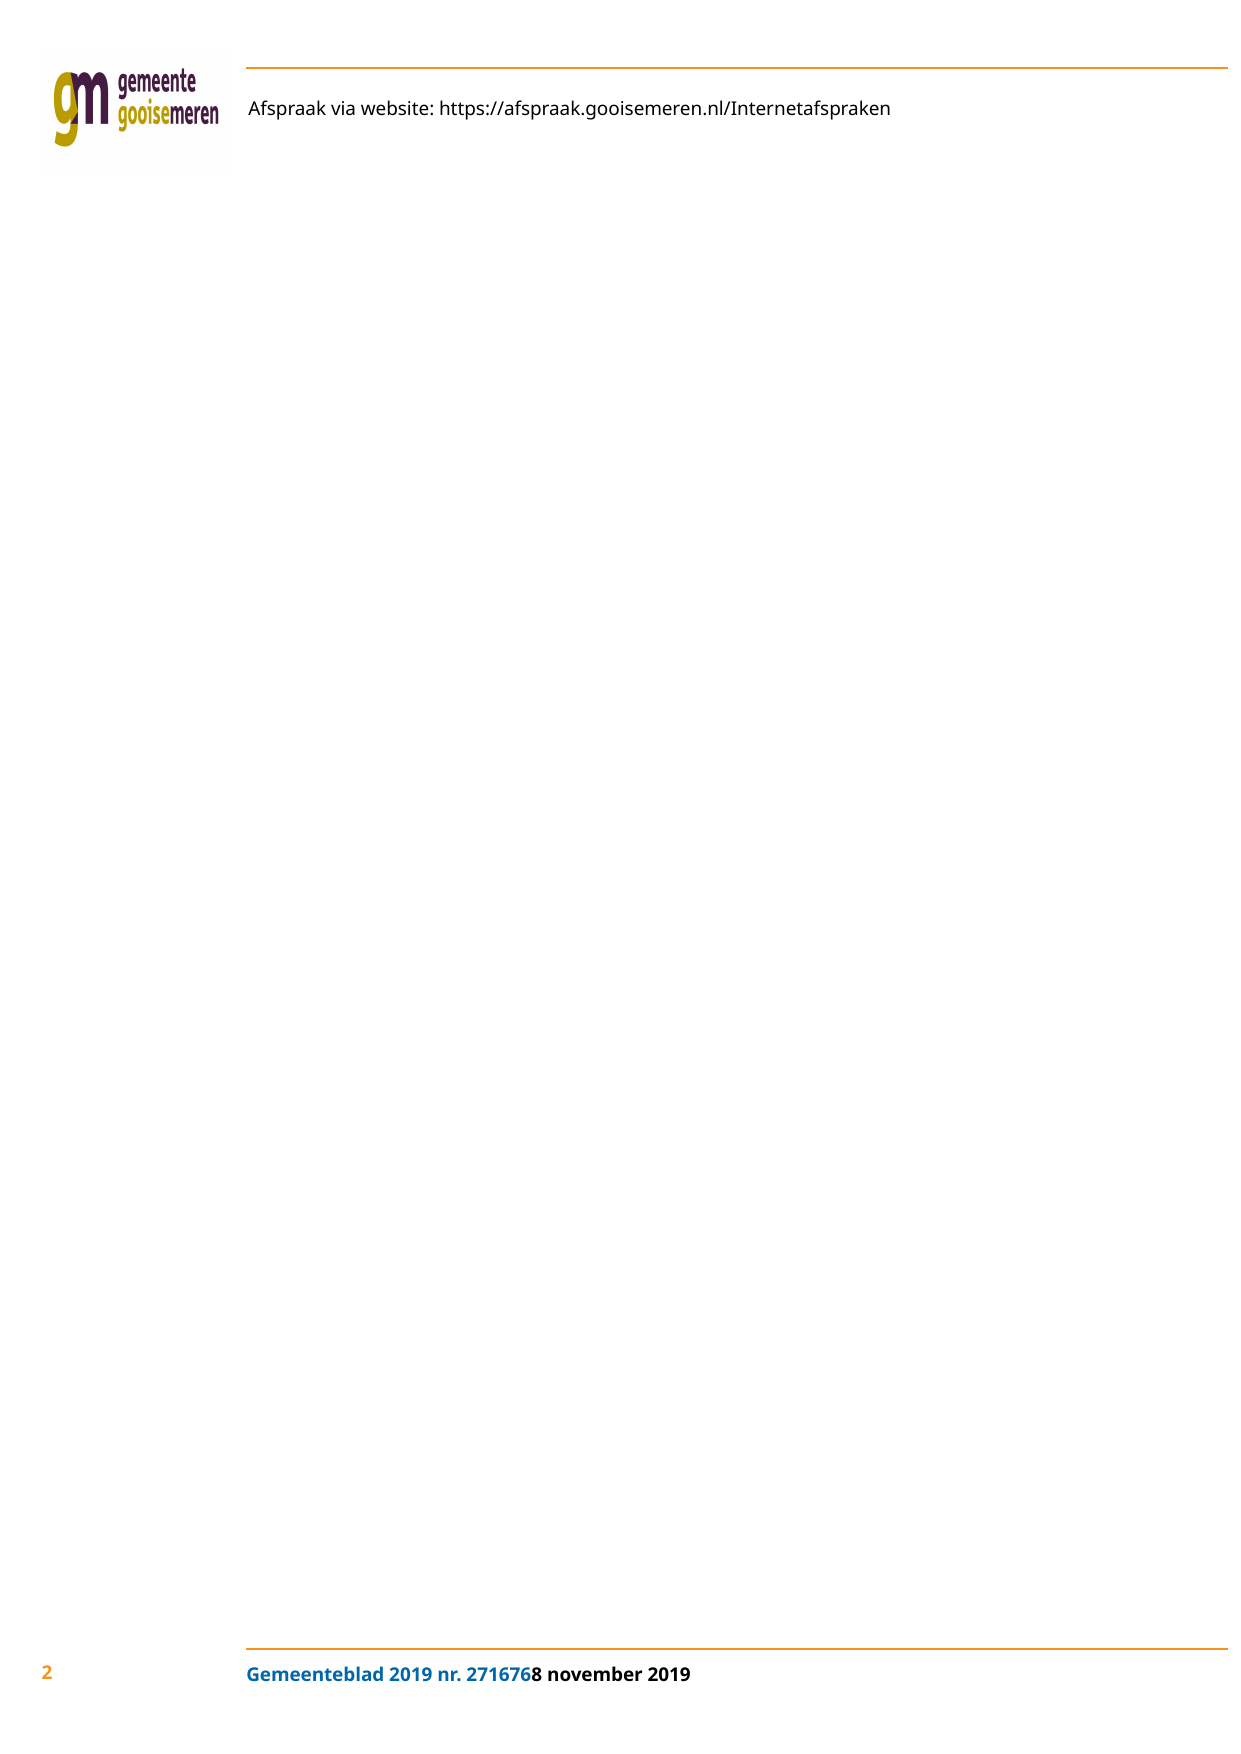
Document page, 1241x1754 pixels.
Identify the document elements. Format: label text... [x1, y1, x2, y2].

text Afspraak via website: https://afspraak.gooisemeren.nl/Internetafspraken [248, 95, 1152, 121]
picture [41, 47, 231, 172]
